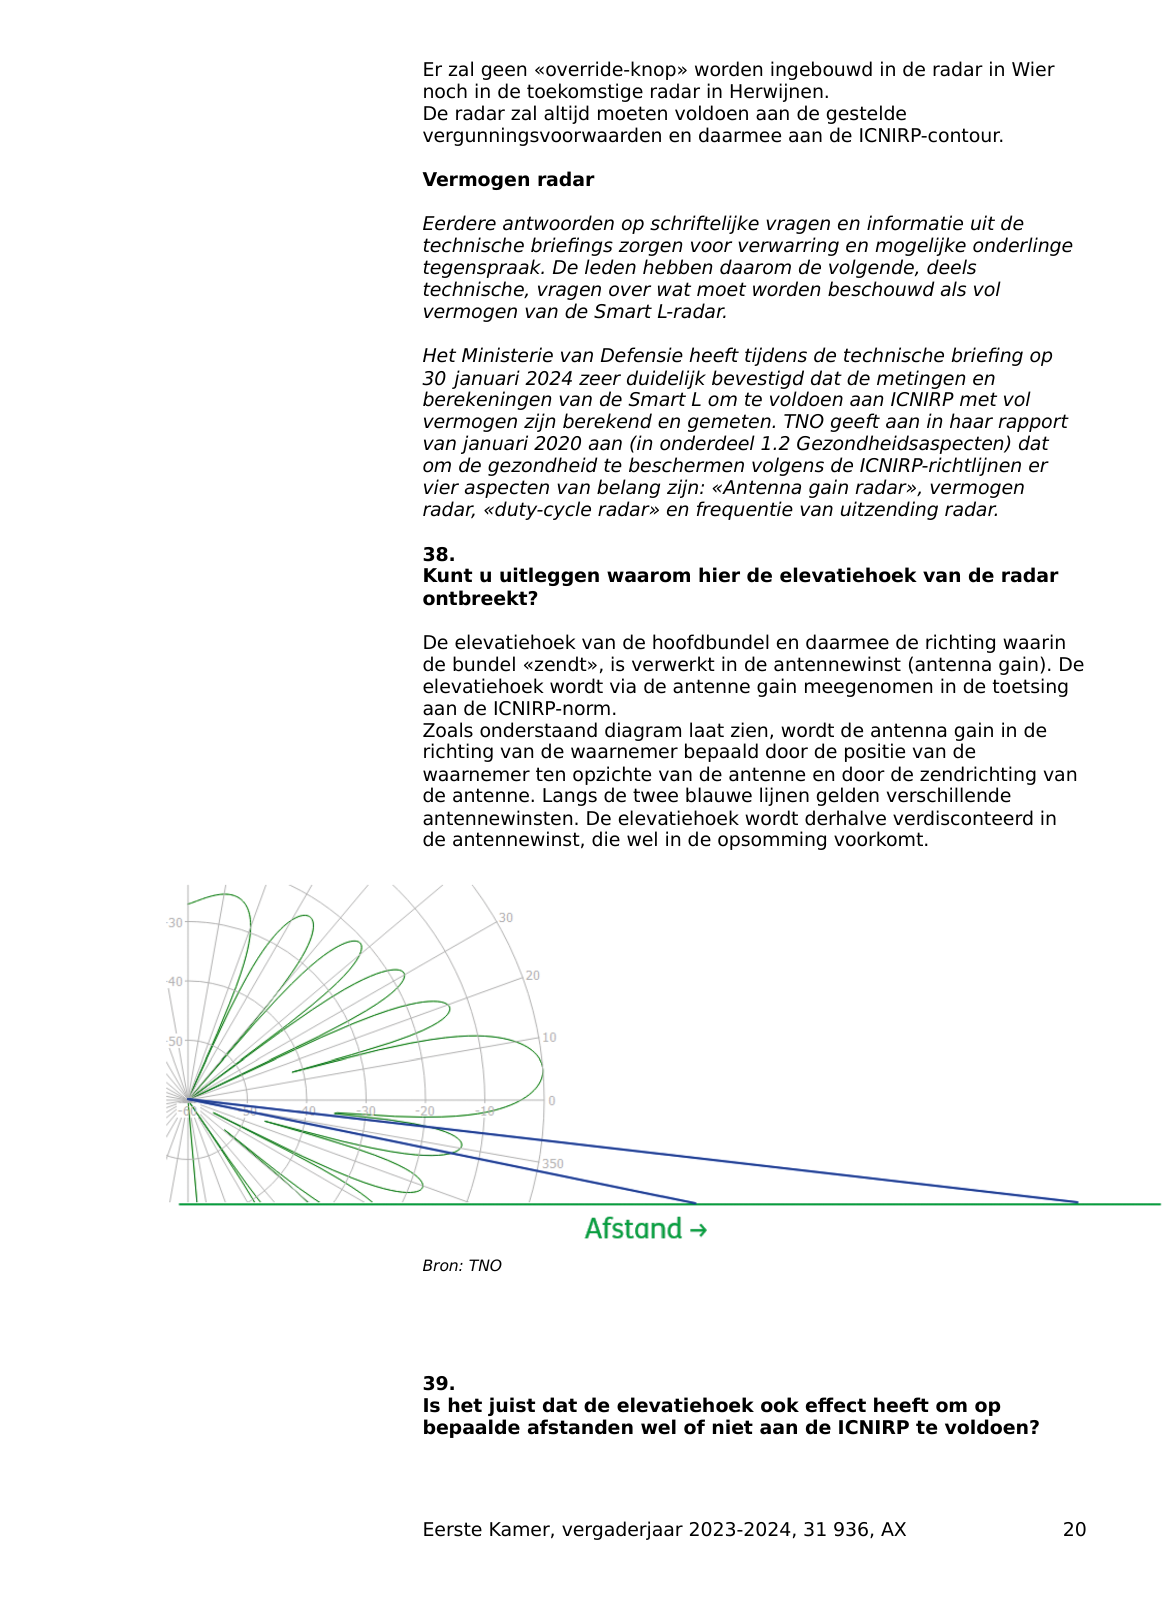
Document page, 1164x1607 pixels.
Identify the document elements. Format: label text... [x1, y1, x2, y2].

text De radar zal altijd moeten voldoen aan de gestelde vergunningsvoorwaarden en daarmee aan de ICNIRP-contour. [422, 103, 1087, 147]
text 39. [422, 1373, 1087, 1395]
text Is het juist dat de elevatiehoek ook effect heeft om op bepaalde afstanden wel of niet aan de ICNIRP te voldoen? [422, 1395, 1087, 1439]
text Kunt u uitleggen waarom hier de elevatiehoek van de radar ontbreekt? [422, 565, 1087, 609]
text Eerdere antwoorden op schriftelijke vragen en informatie uit de technische briefings zorgen voor verwarring en mogelijke onderlinge tegenspraak. De leden hebben daarom de volgende, deels technische, vragen over wat moet worden beschouwd als vol vermogen van de Smart L-radar. [422, 213, 1087, 323]
picture [159, 873, 1164, 1246]
text De elevatiehoek van de hoofdbundel en daarmee de richting waarin de bundel «zendt», is verwerkt in de antennewinst (antenna gain). De elevatiehoek wordt via de antenne gain meegenomen in de toetsing aan de ICNIRP-norm. [422, 632, 1087, 719]
text Het Ministerie van Defensie heeft tijdens de technische briefing op 30 januari 2024 zeer duidelijk bevestigd dat de metingen en berekeningen van de Smart L om te voldoen aan ICNIRP met vol vermogen zijn berekend en gemeten. TNO geeft aan in haar rapport van januari 2020 aan (in onderdeel 1.2 Gezondheidsaspecten) dat om de gezondheid te beschermen volgens de ICNIRP-richtlijnen er vier aspecten van belang zijn: «Antenna gain radar», vermogen radar, «duty-cycle radar» en frequentie van uitzending radar. [422, 345, 1087, 521]
subtitle Vermogen radar [422, 169, 1087, 191]
text Er zal geen «override-knop» worden ingebouwd in de radar in Wier noch in de toekomstige radar in Herwijnen. [422, 59, 1087, 103]
text 38. [422, 543, 1087, 565]
text Zoals onderstaand diagram laat zien, wordt de antenna gain in de richting van de waarnemer bepaald door de positie van de waarnemer ten opzichte van de antenne en door de zendrichting van de antenne. Langs de twee blauwe lijnen gelden verschillende antennewinsten. De elevatiehoek wordt derhalve verdisconteerd in de antennewinst, die wel in de opsomming voorkomt. [422, 719, 1087, 851]
text Bron: TNO [422, 1257, 1163, 1276]
